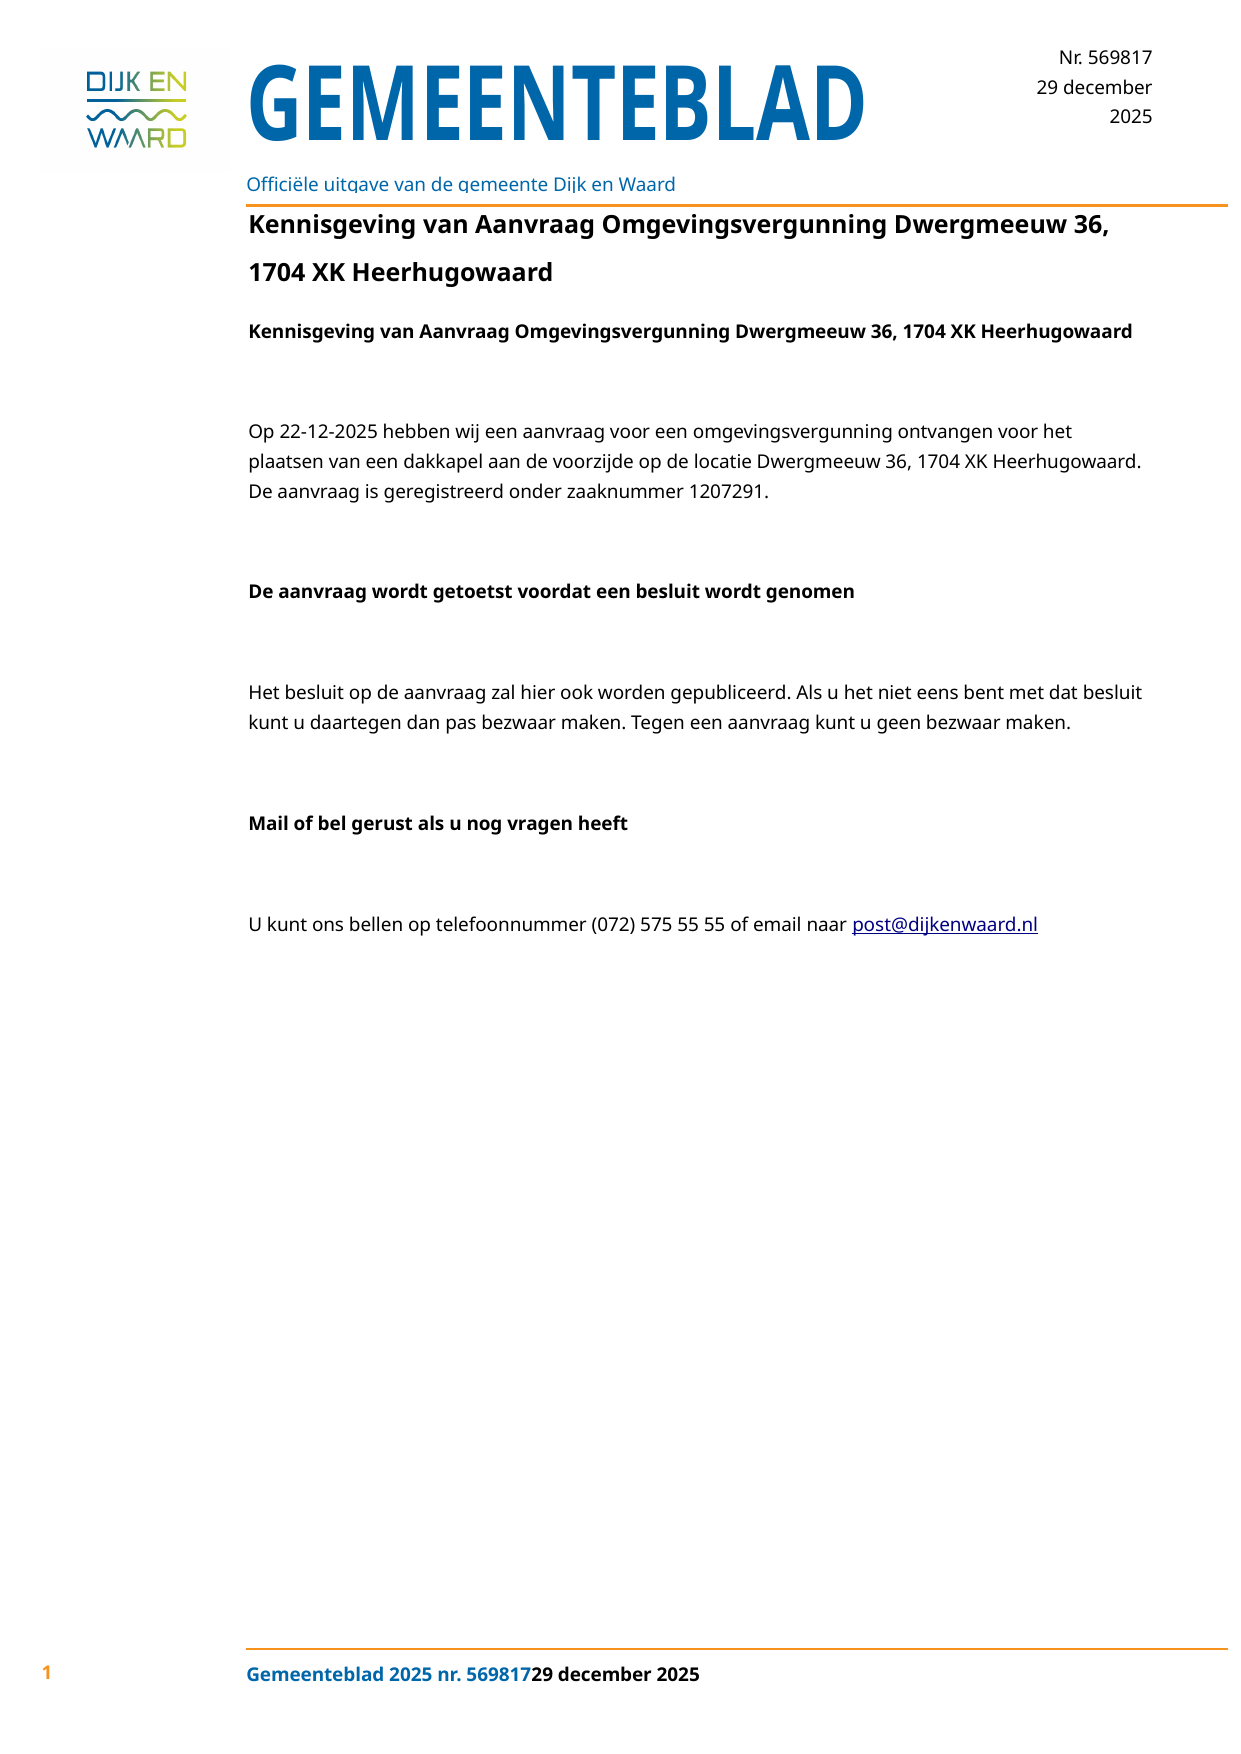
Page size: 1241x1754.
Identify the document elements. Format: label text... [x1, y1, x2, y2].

text De aanvraag wordt getoetst voordat een besluit wordt genomen [248, 579, 1152, 604]
text Het besluit op de aanvraag zal hier ook worden gepubliceerd. Als u het niet eens bent met dat besluit kunt u daartegen dan pas bezwaar maken. Tegen een aanvraag kunt u geen bezwaar maken. [248, 679, 1152, 735]
picture [41, 47, 231, 172]
text U kunt ons bellen op telefoonnummer (072) 575 55 55 of email naar post@dijkenwaard.nl [248, 911, 1152, 937]
text Mail of bel gerust als u nog vragen heeft [248, 810, 1152, 836]
text Kennisgeving van Aanvraag Omgevingsvergunning Dwergmeeuw 36, 1704 XK Heerhugowaard [248, 318, 1152, 344]
text Kennisgeving van Aanvraag Omgevingsvergunning Dwergmeeuw 36, 1704 XK Heerhugowaard [248, 207, 1152, 288]
text Op 22-12-2025 hebben wij een aanvraag voor een omgevingsvergunning ontvangen voor het plaatsen van een dakkapel aan de voorzijde op de locatie Dwergmeeuw 36, 1704 XK Heerhugowaard. De aanvraag is geregistreerd onder zaaknummer 1207291. [248, 419, 1152, 504]
